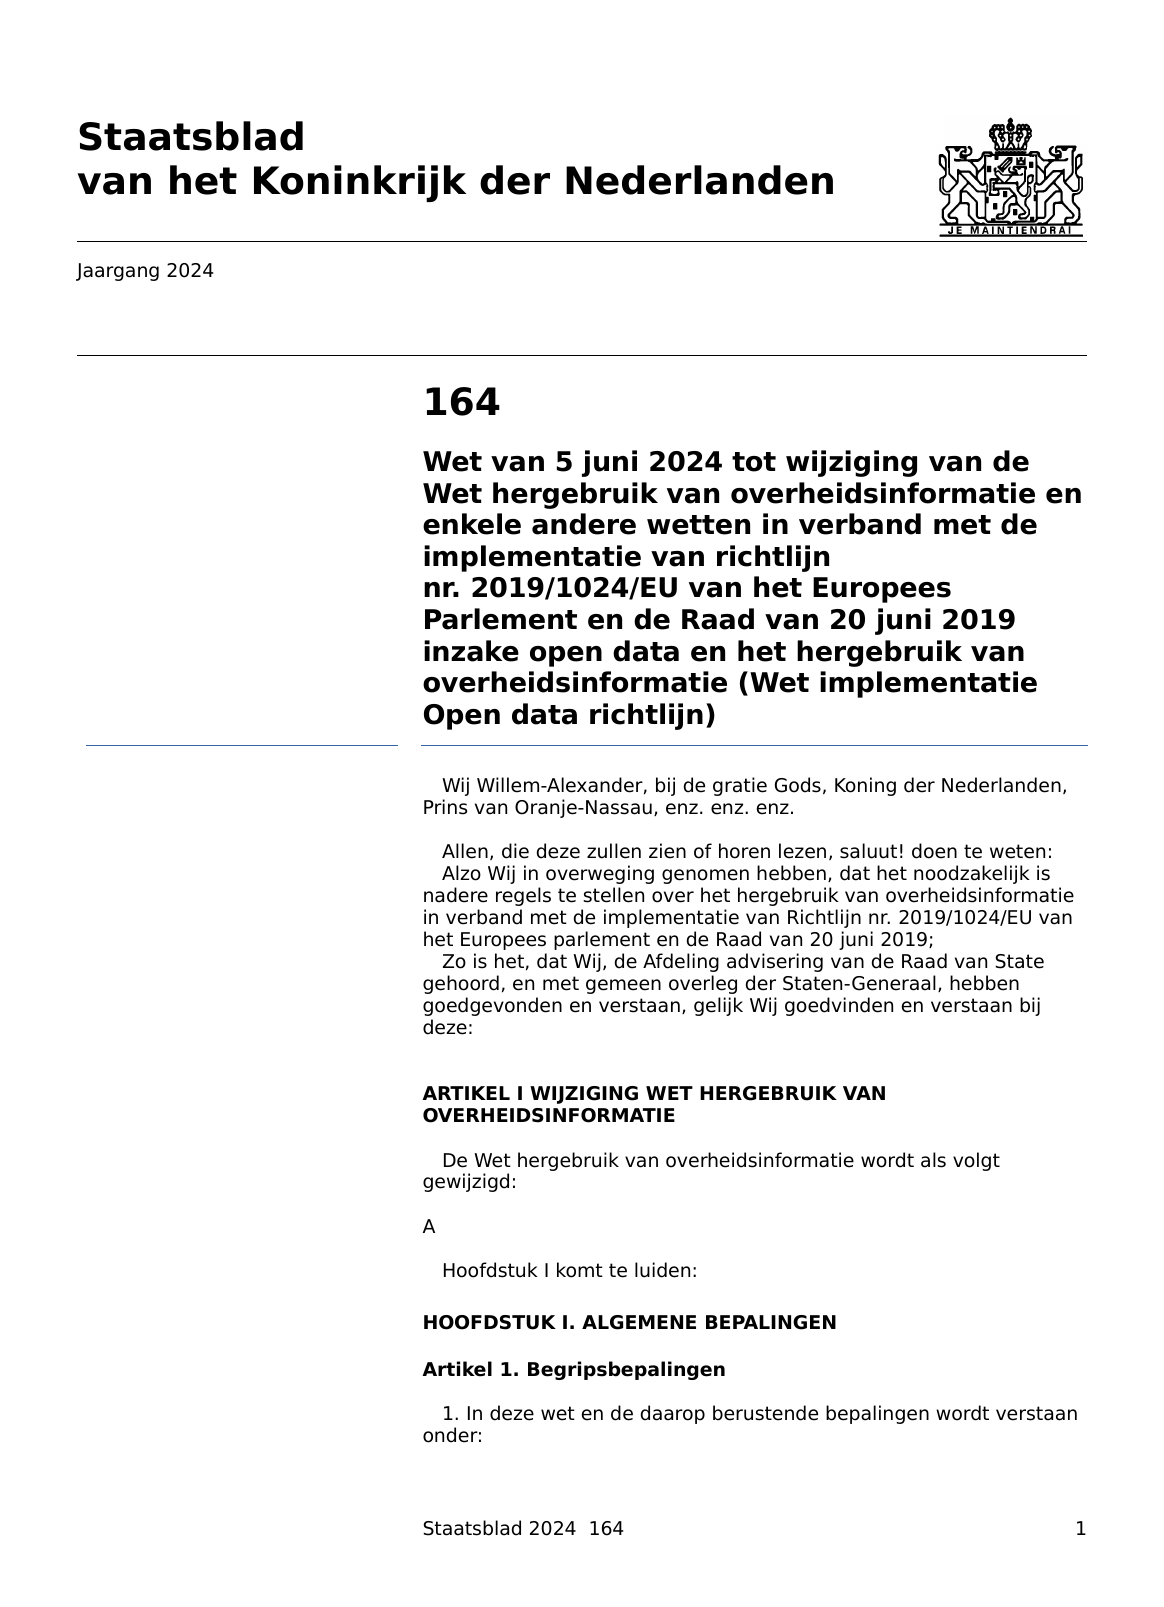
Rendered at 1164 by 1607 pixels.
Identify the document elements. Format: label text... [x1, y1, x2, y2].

subtitle ARTIKEL I WIJZIGING WET HERGEBRUIK VAN OVERHEIDSINFORMATIE [422, 1083, 1087, 1127]
text 1. In deze wet en de daarop berustende bepalingen wordt verstaan onder: [422, 1403, 1087, 1447]
table_header [886, 100, 1087, 241]
text Allen, die deze zullen zien of horen lezen, saluut! doen te weten: [422, 841, 1087, 863]
text Alzo Wij in overweging genomen hebben, dat het noodzakelijk is nadere regels te stellen over het hergebruik van overheidsinformatie in verband met de implementatie van Richtlijn nr. 2019/1024/EU van het Europees parlement en de Raad van 20 juni 2019; [422, 863, 1087, 951]
text Wij Willem-Alexander, bij de gratie Gods, Koning der Nederlanden, Prins van Oranje-Nassau, enz. enz. enz. [422, 775, 1087, 819]
text A [422, 1216, 1087, 1238]
text Wet van 5 juni 2024 tot wijziging van de Wet hergebruik van overheidsinformatie en enkele andere wetten in verband met de implementatie van richtlijn nr. 2019/1024/EU van het Europees Parlement en de Raad van 20 juni 2019 inzake open data en het hergebruik van overheidsinformatie (Wet implementatie Open data richtlijn) [422, 447, 1087, 731]
table_header Staatsblad van het Koninkrijk der Nederlanden [77, 100, 886, 241]
table_cell Jaargang 2024 [77, 242, 1087, 355]
subtitle Artikel 1. Begripsbepalingen [422, 1359, 1087, 1381]
picture [936, 115, 1087, 240]
text De Wet hergebruik van overheidsinformatie wordt als volgt gewijzigd: [422, 1149, 1087, 1193]
text Zo is het, dat Wij, de Afdeling advisering van de Raad van State gehoord, en met gemeen overleg der Staten-Generaal, hebben goedgevonden en verstaan, gelijk Wij goedvinden en verstaan bij deze: [422, 951, 1087, 1039]
text Hoofdstuk I komt te luiden: [422, 1260, 1087, 1282]
subtitle 164 [422, 381, 1087, 424]
subtitle HOOFDSTUK I. ALGEMENE BEPALINGEN [422, 1312, 1087, 1334]
